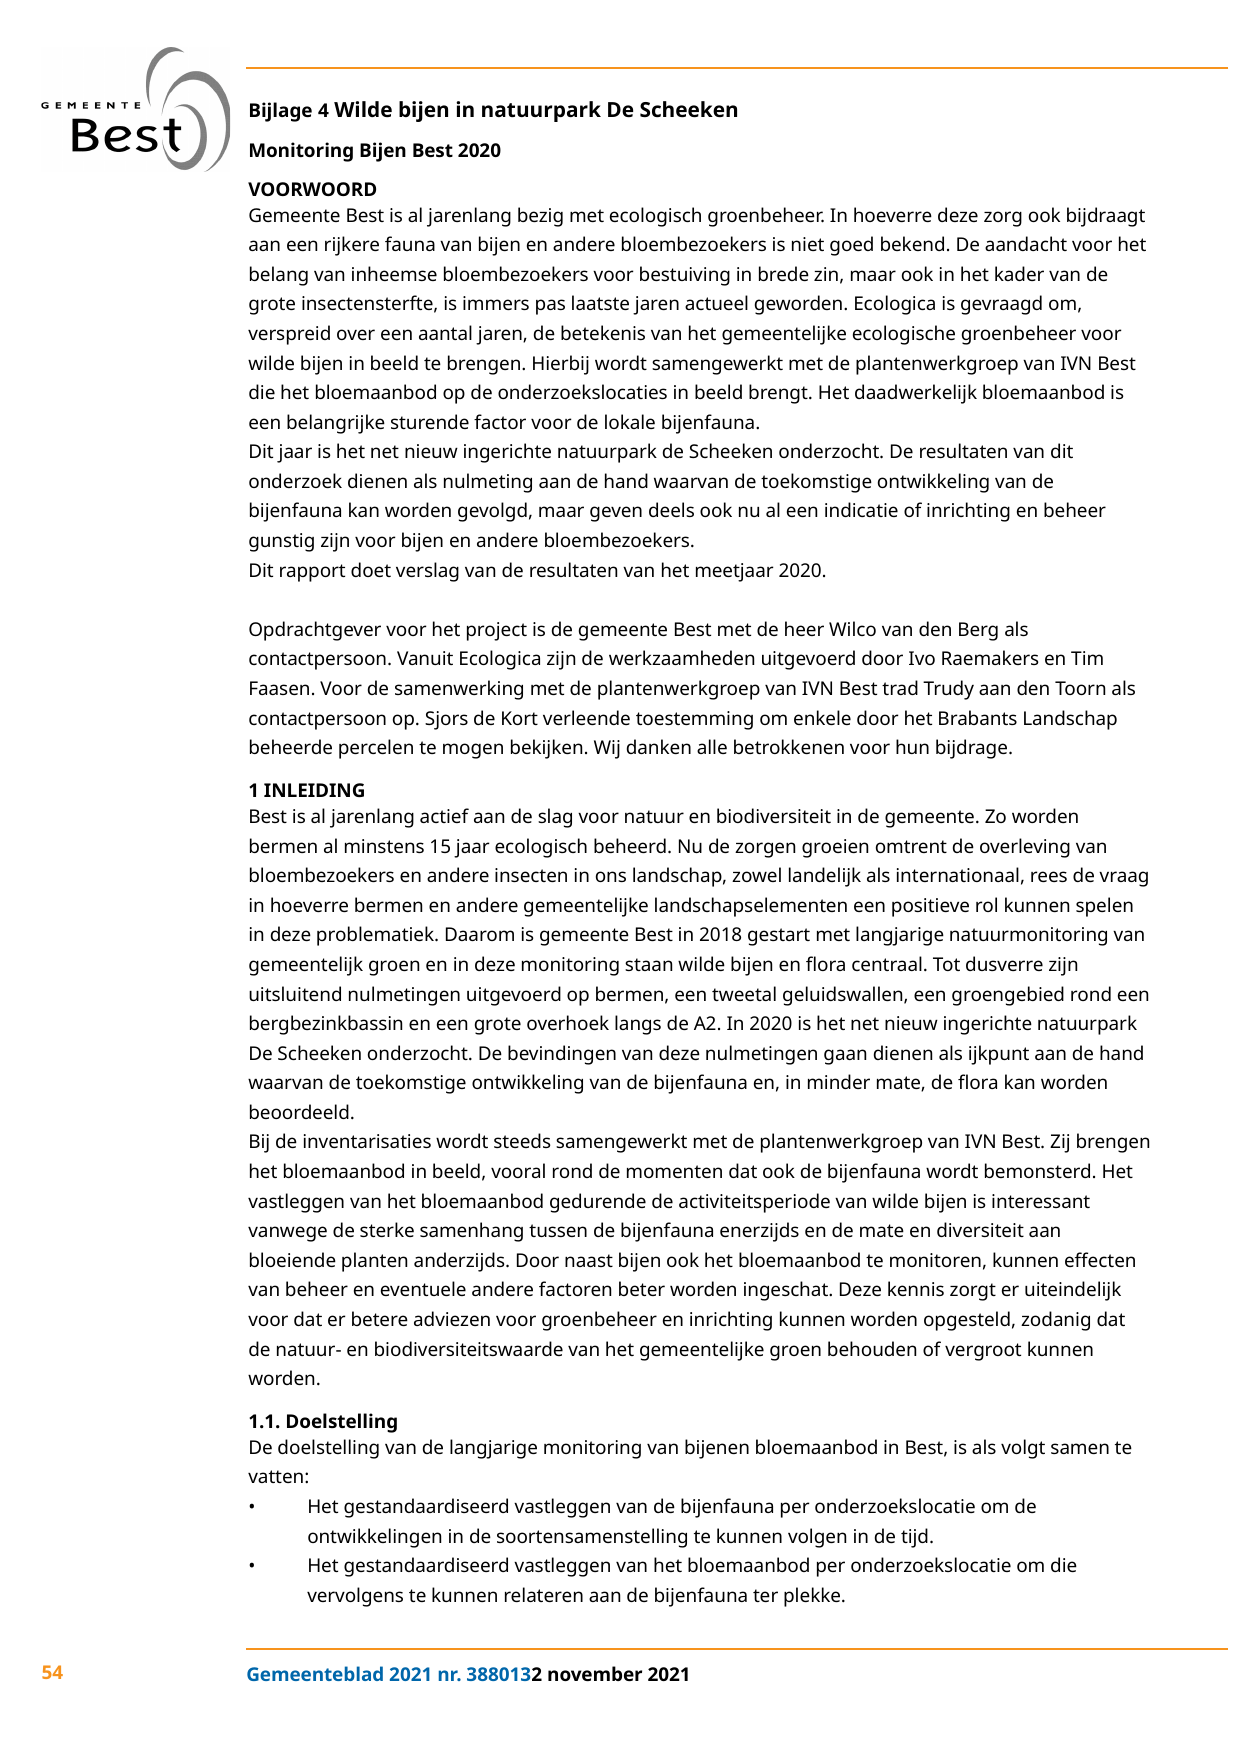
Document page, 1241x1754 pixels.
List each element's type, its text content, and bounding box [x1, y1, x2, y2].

text Best is al jarenlang actief aan de slag voor natuur en biodiversiteit in de gemeente. Zo worden bermen al minstens 15 jaar ecologisch beheerd. Nu de zorgen groeien omtrent de overleving van bloembezoekers en andere insecten in ons landschap, zowel landelijk als internationaal, rees de vraag in hoeverre bermen en andere gemeentelijke landschapselementen een positieve rol kunnen spelen in deze problematiek. Daarom is gemeente Best in 2018 gestart met langjarige natuurmonitoring van gemeentelijk groen en in deze monitoring staan wilde bijen en flora centraal. Tot dusverre zijn uitsluitend nulmetingen uitgevoerd op bermen, een tweetal geluidswallen, een groengebied rond een bergbezinkbassin en een grote overhoek langs de A2. In 2020 is het net nieuw ingerichte natuurpark De Scheeken onderzocht. De bevindingen van deze nulmetingen gaan dienen als ijkpunt aan de hand waarvan de toekomstige ontwikkeling van de bijenfauna en, in minder mate, de flora kan worden beoordeeld. [248, 803, 1152, 1125]
text Monitoring Bijen Best 2020 [248, 137, 1152, 163]
text Bijlage 4 Wilde bijen in natuurpark De Scheeken [248, 95, 1152, 123]
list Het gestandaardiseerd vastleggen van de bijenfauna per onderzoekslocatie om de ontwikkelingen in de soortensamenstelling te kunnen volgen in de tijd. [248, 1493, 1152, 1549]
picture [41, 47, 231, 172]
text Opdrachtgever voor het project is de gemeente Best met de heer Wilco van den Berg als contactpersoon. Vanuit Ecologica zijn de werkzaamheden uitgevoerd door Ivo Raemakers en Tim Faasen. Voor de samenwerking met de plantenwerkgroep van IVN Best trad Trudy aan den Toorn als contactpersoon op. Sjors de Kort verleende toestemming om enkele door het Brabants Landschap beheerde percelen te mogen bekijken. Wij danken alle betrokkenen voor hun bijdrage. [248, 616, 1152, 760]
list Het gestandaardiseerd vastleggen van het bloemaanbod per onderzoekslocatie om die vervolgens te kunnen relateren aan de bijenfauna ter plekke. [248, 1552, 1152, 1608]
text 1.1. Doelstelling [248, 1408, 1152, 1434]
text Bij de inventarisaties wordt steeds samengewerkt met de plantenwerkgroep van IVN Best. Zij brengen het bloemaanbod in beeld, vooral rond de momenten dat ook de bijenfauna wordt bemonsterd. Het vastleggen van het bloemaanbod gedurende de activiteitsperiode van wilde bijen is interessant vanwege de sterke samenhang tussen de bijenfauna enerzijds en de mate en diversiteit aan bloeiende planten anderzijds. Door naast bijen ook het bloemaanbod te monitoren, kunnen effecten van beheer en eventuele andere factoren beter worden ingeschat. Deze kennis zorgt er uiteindelijk voor dat er betere adviezen voor groenbeheer en inrichting kunnen worden opgesteld, zodanig dat de natuur- en biodiversiteitswaarde van het gemeentelijke groen behouden of vergroot kunnen worden. [248, 1129, 1152, 1391]
text 1 INLEIDING [248, 777, 1152, 803]
text VOORWOORD [248, 176, 1152, 202]
text Dit jaar is het net nieuw ingerichte natuurpark de Scheeken onderzocht. De resultaten van dit onderzoek dienen als nulmeting aan de hand waarvan de toekomstige ontwikkeling van de bijenfauna kan worden gevolgd, maar geven deels ook nu al een indicatie of inrichting en beheer gunstig zijn voor bijen en andere bloembezoekers. [248, 438, 1152, 553]
text Dit rapport doet verslag van de resultaten van het meetjaar 2020. [248, 557, 1152, 583]
text De doelstelling van de langjarige monitoring van bijenen bloemaanbod in Best, is als volgt samen te vatten: [248, 1434, 1152, 1489]
text Gemeente Best is al jarenlang bezig met ecologisch groenbeheer. In hoeverre deze zorg ook bijdraagt aan een rijkere fauna van bijen en andere bloembezoekers is niet goed bekend. De aandacht voor het belang van inheemse bloembezoekers voor bestuiving in brede zin, maar ook in het kader van de grote insectensterfte, is immers pas laatste jaren actueel geworden. Ecologica is gevraagd om, verspreid over een aantal jaren, de betekenis van het gemeentelijke ecologische groenbeheer voor wilde bijen in beeld te brengen. Hierbij wordt samengewerkt met de plantenwerkgroep van IVN Best die het bloemaanbod op de onderzoekslocaties in beeld brengt. Het daadwerkelijk bloemaanbod is een belangrijke sturende factor voor de lokale bijenfauna. [248, 202, 1152, 435]
